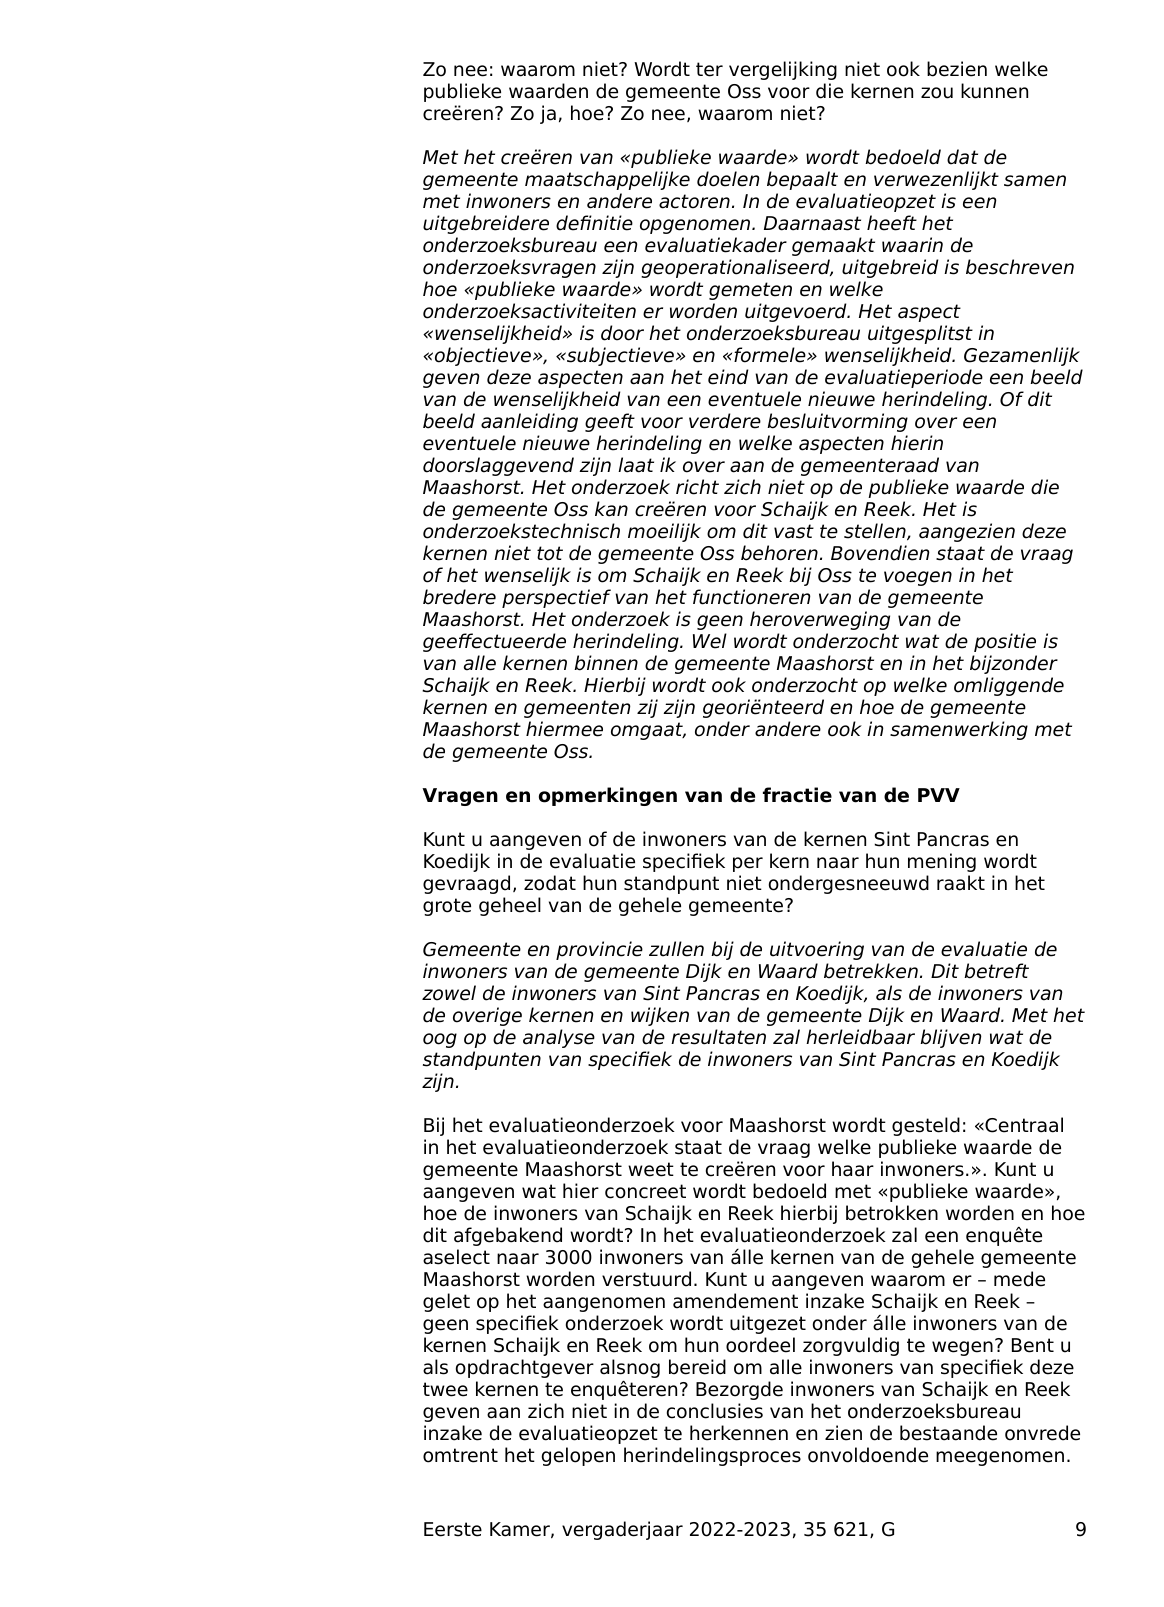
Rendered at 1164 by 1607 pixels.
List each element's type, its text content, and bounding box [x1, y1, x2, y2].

subtitle Vragen en opmerkingen van de fractie van de PVV [422, 785, 1087, 807]
text Met het creëren van «publieke waarde» wordt bedoeld dat de gemeente maatschappelijke doelen bepaalt en verwezenlijkt samen met inwoners en andere actoren. In de evaluatieopzet is een uitgebreidere definitie opgenomen. Daarnaast heeft het onderzoeksbureau een evaluatiekader gemaakt waarin de onderzoeksvragen zijn geoperationaliseerd, uitgebreid is beschreven hoe «publieke waarde» wordt gemeten en welke onderzoeksactiviteiten er worden uitgevoerd. Het aspect «wenselijkheid» is door het onderzoeksbureau uitgesplitst in «objectieve», «subjectieve» en «formele» wenselijkheid. Gezamenlijk geven deze aspecten aan het eind van de evaluatieperiode een beeld van de wenselijkheid van een eventuele nieuwe herindeling. Of dit beeld aanleiding geeft voor verdere besluitvorming over een eventuele nieuwe herindeling en welke aspecten hierin doorslaggevend zijn laat ik over aan de gemeenteraad van Maashorst. Het onderzoek richt zich niet op de publieke waarde die de gemeente Oss kan creëren voor Schaijk en Reek. Het is onderzoekstechnisch moeilijk om dit vast te stellen, aangezien deze kernen niet tot de gemeente Oss behoren. Bovendien staat de vraag of het wenselijk is om Schaijk en Reek bij Oss te voegen in het bredere perspectief van het functioneren van de gemeente Maashorst. Het onderzoek is geen heroverweging van de geeffectueerde herindeling. Wel wordt onderzocht wat de positie is van alle kernen binnen de gemeente Maashorst en in het bijzonder Schaijk en Reek. Hierbij wordt ook onderzocht op welke omliggende kernen en gemeenten zij zijn georiënteerd en hoe de gemeente Maashorst hiermee omgaat, onder andere ook in samenwerking met de gemeente Oss. [422, 147, 1087, 763]
text Bij het evaluatieonderzoek voor Maashorst wordt gesteld: «Centraal in het evaluatieonderzoek staat de vraag welke publieke waarde de gemeente Maashorst weet te creëren voor haar inwoners.». Kunt u aangeven wat hier concreet wordt bedoeld met «publieke waarde», hoe de inwoners van Schaijk en Reek hierbij betrokken worden en hoe dit afgebakend wordt? In het evaluatieonderzoek zal een enquête aselect naar 3000 inwoners van álle kernen van de gehele gemeente Maashorst worden verstuurd. Kunt u aangeven waarom er – mede gelet op het aangenomen amendement inzake Schaijk en Reek – geen specifiek onderzoek wordt uitgezet onder álle inwoners van de kernen Schaijk en Reek om hun oordeel zorgvuldig te wegen? Bent u als opdrachtgever alsnog bereid om alle inwoners van specifiek deze twee kernen te enquêteren? Bezorgde inwoners van Schaijk en Reek geven aan zich niet in de conclusies van het onderzoeksbureau inzake de evaluatieopzet te herkennen en zien de bestaande onvrede omtrent het gelopen herindelingsproces onvoldoende meegenomen. [422, 1115, 1087, 1467]
text Zo nee: waarom niet? Wordt ter vergelijking niet ook bezien welke publieke waarden de gemeente Oss voor die kernen zou kunnen creëren? Zo ja, hoe? Zo nee, waarom niet? [422, 59, 1087, 125]
text Kunt u aangeven of de inwoners van de kernen Sint Pancras en Koedijk in de evaluatie specifiek per kern naar hun mening wordt gevraagd, zodat hun standpunt niet ondergesneeuwd raakt in het grote geheel van de gehele gemeente? [422, 829, 1087, 917]
text Gemeente en provincie zullen bij de uitvoering van de evaluatie de inwoners van de gemeente Dijk en Waard betrekken. Dit betreft zowel de inwoners van Sint Pancras en Koedijk, als de inwoners van de overige kernen en wijken van de gemeente Dijk en Waard. Met het oog op de analyse van de resultaten zal herleidbaar blijven wat de standpunten van specifiek de inwoners van Sint Pancras en Koedijk zijn. [422, 939, 1087, 1093]
